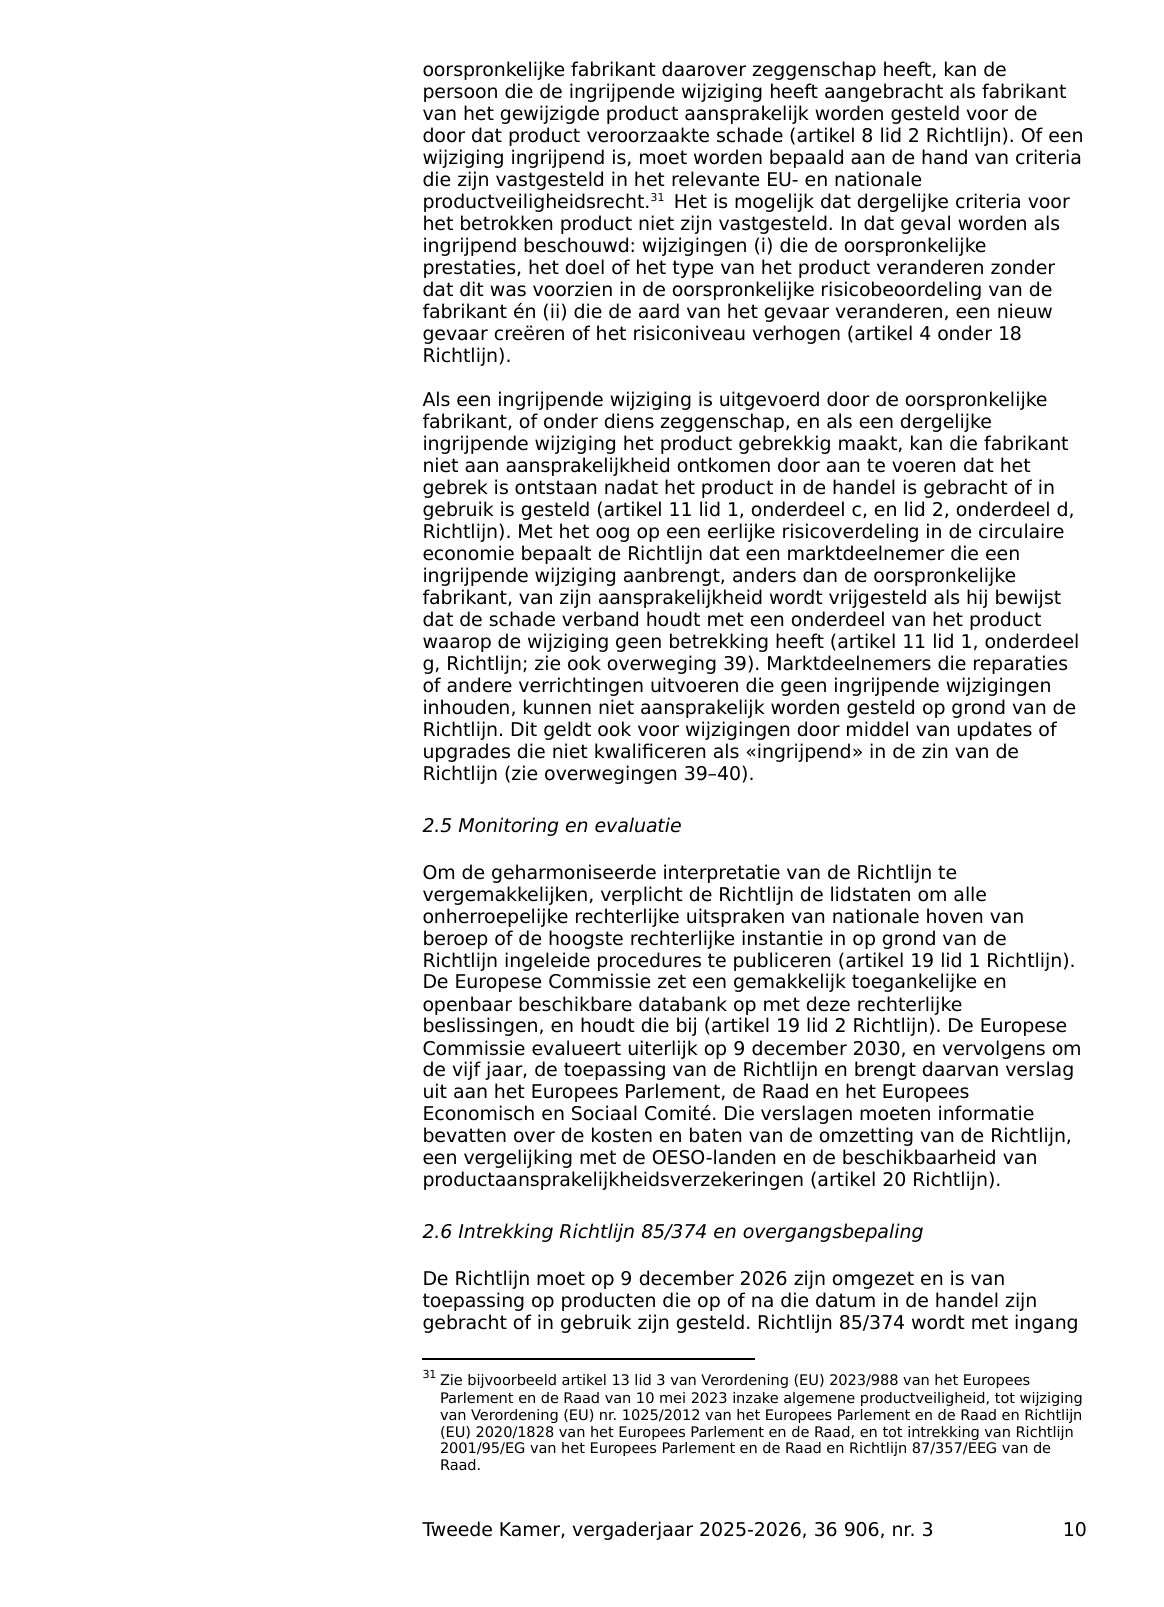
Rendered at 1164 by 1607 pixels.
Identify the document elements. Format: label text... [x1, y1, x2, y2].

text Als een ingrijpende wijziging is uitgevoerd door de oorspronkelijke fabrikant, of onder diens zeggenschap, en als een dergelijke ingrijpende wijziging het product gebrekkig maakt, kan die fabrikant niet aan aansprakelijkheid ontkomen door aan te voeren dat het gebrek is ontstaan nadat het product in de handel is gebracht of in gebruik is gesteld (artikel 11 lid 1, onderdeel c, en lid 2, onderdeel d, Richtlijn). Met het oog op een eerlijke risicoverdeling in de circulaire economie bepaalt de Richtlijn dat een marktdeelnemer die een ingrijpende wijziging aanbrengt, anders dan de oorspronkelijke fabrikant, van zijn aansprakelijkheid wordt vrijgesteld als hij bewijst dat de schade verband houdt met een onderdeel van het product waarop de wijziging geen betrekking heeft (artikel 11 lid 1, onderdeel g, Richtlijn; zie ook overweging 39). Marktdeelnemers die reparaties of andere verrichtingen uitvoeren die geen ingrijpende wijzigingen inhouden, kunnen niet aansprakelijk worden gesteld op grond van de Richtlijn. Dit geldt ook voor wijzigingen door middel van updates of upgrades die niet kwalificeren als «ingrijpend» in de zin van de Richtlijn (zie overwegingen 39–40). [422, 389, 1087, 784]
subtitle 2.5 Monitoring en evaluatie [422, 814, 1087, 837]
subtitle 2.6 Intrekking Richtlijn 85/374 en overgangsbepaling [422, 1221, 1087, 1243]
text oorspronkelijke fabrikant daarover zeggenschap heeft, kan de persoon die de ingrijpende wijziging heeft aangebracht als fabrikant van het gewijzigde product aansprakelijk worden gesteld voor de door dat product veroorzaakte schade (artikel 8 lid 2 Richtlijn). Of een wijziging ingrijpend is, moet worden bepaald aan de hand van criteria die zijn vastgesteld in het relevante EU- en nationale productveiligheidsrecht. Het is mogelijk dat dergelijke criteria voor het betrokken product niet zijn vastgesteld. In dat geval worden als ingrijpend beschouwd: wijzigingen (i) die de oorspronkelijke prestaties, het doel of het type van het product veranderen zonder dat dit was voorzien in de oorspronkelijke risicobeoordeling van de fabrikant én (ii) die de aard van het gevaar veranderen, een nieuw gevaar creëren of het risiconiveau verhogen (artikel 4 onder 18 Richtlijn). [422, 59, 1087, 367]
text Om de geharmoniseerde interpretatie van de Richtlijn te vergemakkelijken, verplicht de Richtlijn de lidstaten om alle onherroepelijke rechterlijke uitspraken van nationale hoven van beroep of de hoogste rechterlijke instantie in op grond van de Richtlijn ingeleide procedures te publiceren (artikel 19 lid 1 Richtlijn). De Europese Commissie zet een gemakkelijk toegankelijke en openbaar beschikbare databank op met deze rechterlijke beslissingen, en houdt die bij (artikel 19 lid 2 Richtlijn). De Europese Commissie evalueert uiterlijk op 9 december 2030, en vervolgens om de vijf jaar, de toepassing van de Richtlijn en brengt daarvan verslag uit aan het Europees Parlement, de Raad en het Europees Economisch en Sociaal Comité. Die verslagen moeten informatie bevatten over de kosten en baten van de omzetting van de Richtlijn, een vergelijking met de OESO-landen en de beschikbaarheid van productaansprakelijkheidsverzekeringen (artikel 20 Richtlijn). [422, 862, 1087, 1191]
text Zie bijvoorbeeld artikel 13 lid 3 van Verordening (EU) 2023/988 van het Europees Parlement en de Raad van 10 mei 2023 inzake algemene productveiligheid, tot wijziging van Verordening (EU) nr. 1025/2012 van het Europees Parlement en de Raad en Richtlijn (EU) 2020/1828 van het Europees Parlement en de Raad, en tot intrekking van Richtlijn 2001/95/EG van het Europees Parlement en de Raad en Richtlijn 87/357/EEG van de Raad. [422, 1368, 1087, 1474]
text De Richtlijn moet op 9 december 2026 zijn omgezet en is van toepassing op producten die op of na die datum in de handel zijn gebracht of in gebruik zijn gesteld. Richtlijn 85/374 wordt met ingang [422, 1268, 1087, 1334]
